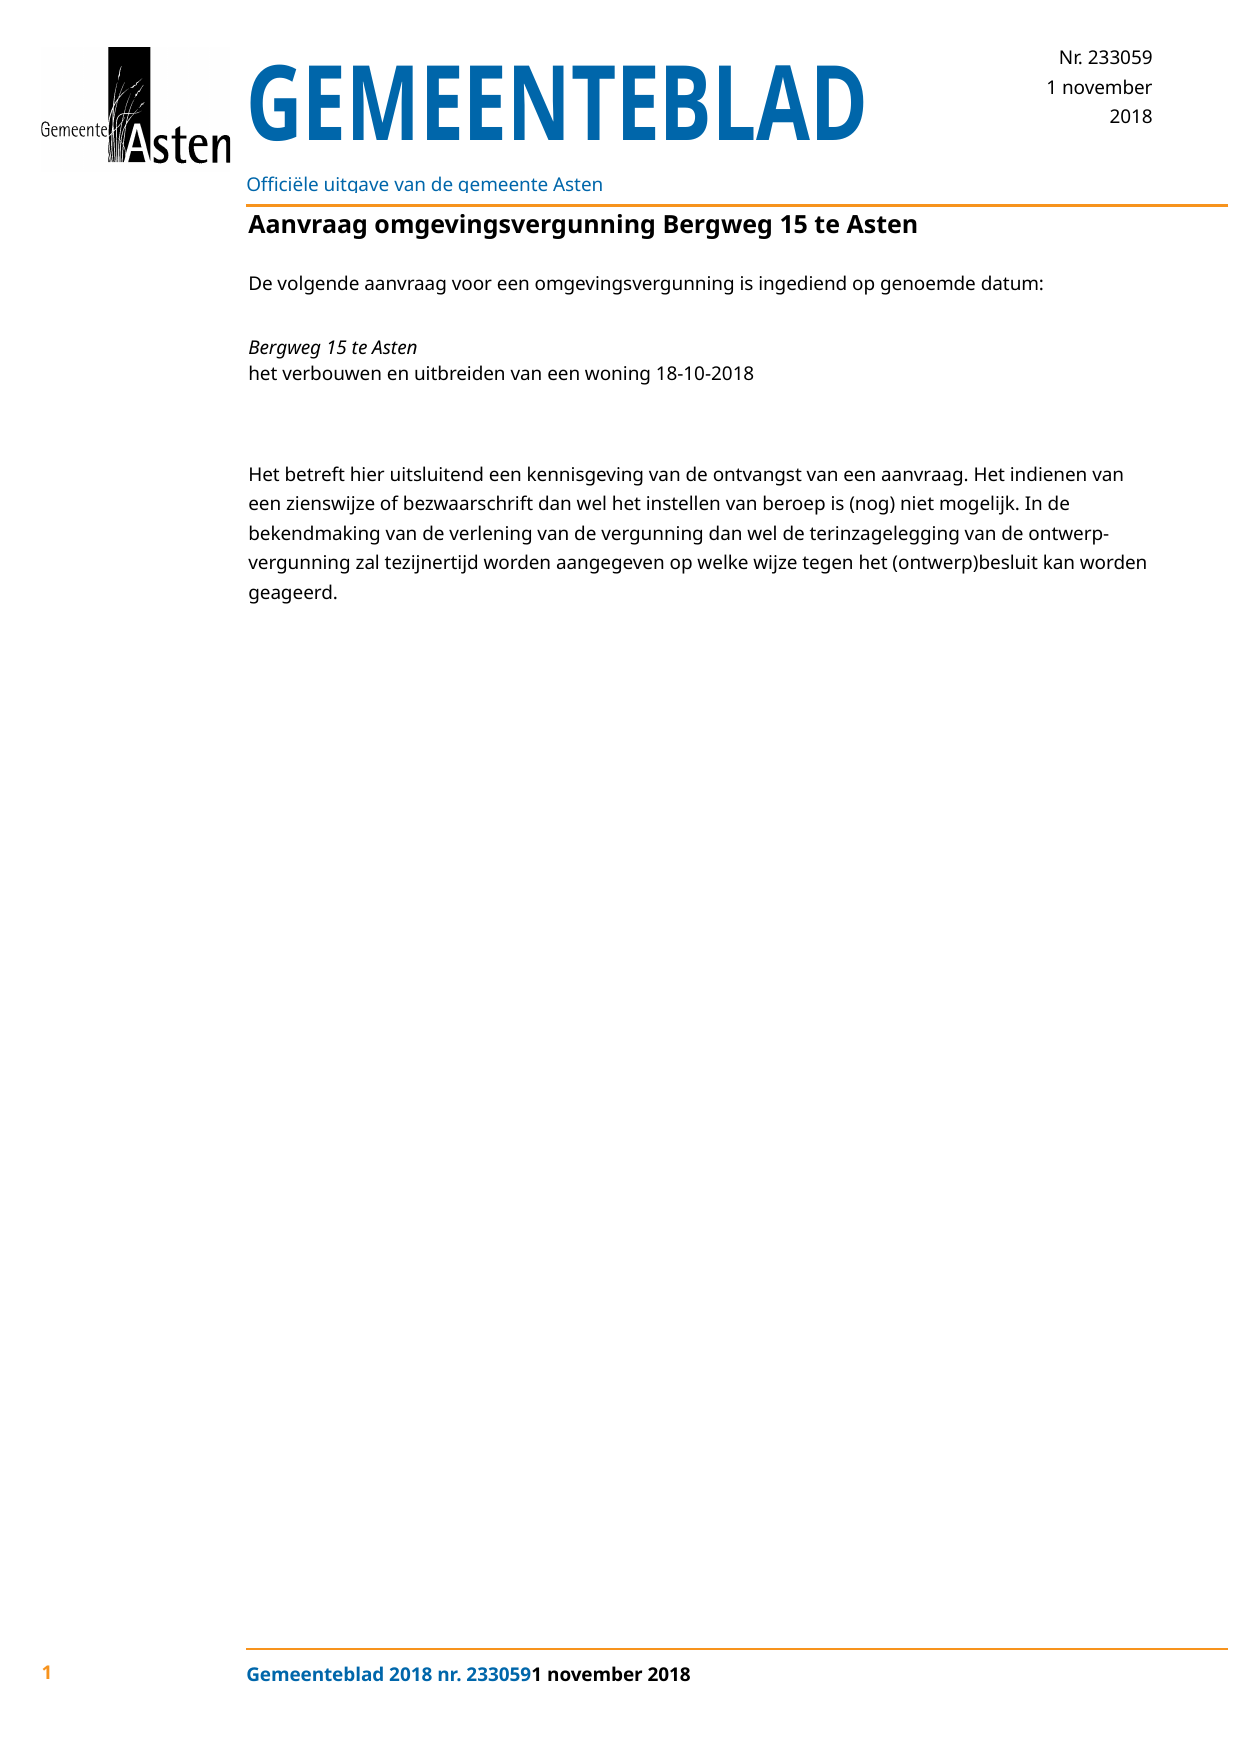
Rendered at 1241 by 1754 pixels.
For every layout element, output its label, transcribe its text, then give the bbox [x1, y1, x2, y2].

text Het betreft hier uitsluitend een kennisgeving van de ontvangst van een aanvraag. Het indienen van een zienswijze of bezwaarschrift dan wel het instellen van beroep is (nog) niet mogelijk. In de bekendmaking van de verlening van de vergunning dan wel de terinzagelegging van de ontwerp-vergunning zal tezijnertijd worden aangegeven op welke wijze tegen het (ontwerp)besluit kan worden geageerd. [248, 461, 1152, 605]
text het verbouwen en uitbreiden van een woning 18-10-2018 [248, 360, 1152, 386]
text De volgende aanvraag voor een omgevingsvergunning is ingediend op genoemde datum: [248, 270, 1152, 296]
text Aanvraag omgevingsvergunning Bergweg 15 te Asten [248, 207, 1152, 241]
picture [41, 47, 231, 172]
text Bergweg 15 te Asten [248, 334, 1152, 360]
